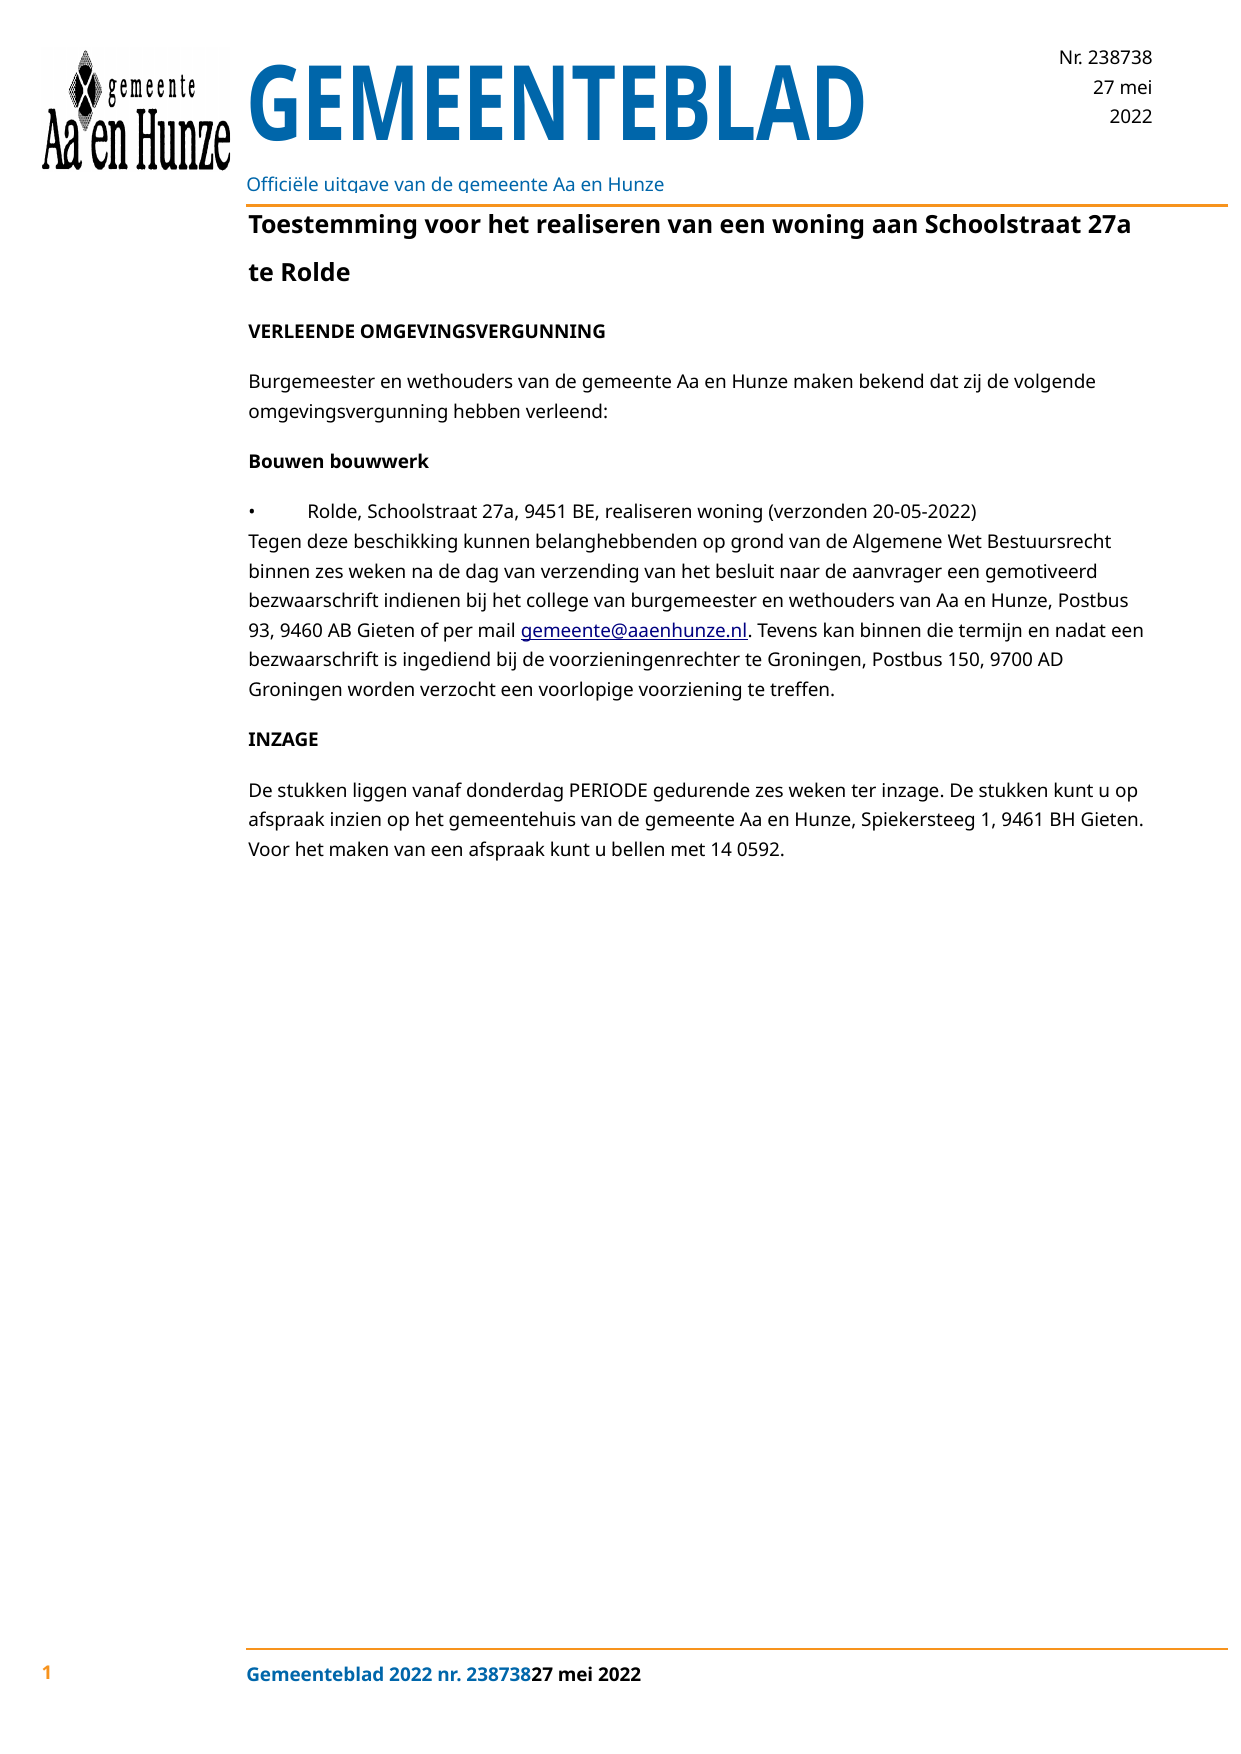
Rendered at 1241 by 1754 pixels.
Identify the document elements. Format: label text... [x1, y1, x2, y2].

text INZAGE [248, 727, 1152, 752]
text Tegen deze beschikking kunnen belanghebbenden op grond van de Algemene Wet Bestuursrecht binnen zes weken na de dag van verzending van het besluit naar de aanvrager een gemotiveerd bezwaarschrift indienen bij het college van burgemeester en wethouders van Aa en Hunze, Postbus 93, 9460 AB Gieten of per mail gemeente@aaenhunze.nl. Tevens kan binnen die termijn en nadat een bezwaarschrift is ingediend bij de voorzieningenrechter te Groningen, Postbus 150, 9700 AD Groningen worden verzocht een voorlopige voorziening te treffen. [248, 528, 1152, 702]
text Burgemeester en wethouders van de gemeente Aa en Hunze maken bekend dat zij de volgende omgevingsvergunning hebben verleend: [248, 368, 1152, 424]
list Rolde, Schoolstraat 27a, 9451 BE, realiseren woning (verzonden 20-05-2022) [248, 499, 1152, 524]
text De stukken liggen vanaf donderdag PERIODE gedurende zes weken ter inzage. De stukken kunt u op afspraak inzien op het gemeentehuis van de gemeente Aa en Hunze, Spiekersteeg 1, 9461 BH Gieten. Voor het maken van een afspraak kunt u bellen met 14 0592. [248, 777, 1152, 862]
picture [41, 47, 231, 172]
text Toestemming voor het realiseren van een woning aan Schoolstraat 27a te Rolde [248, 207, 1152, 288]
text VERLEENDE OMGEVINGSVERGUNNING [248, 318, 1152, 344]
text Bouwen bouwwerk [248, 448, 1152, 474]
